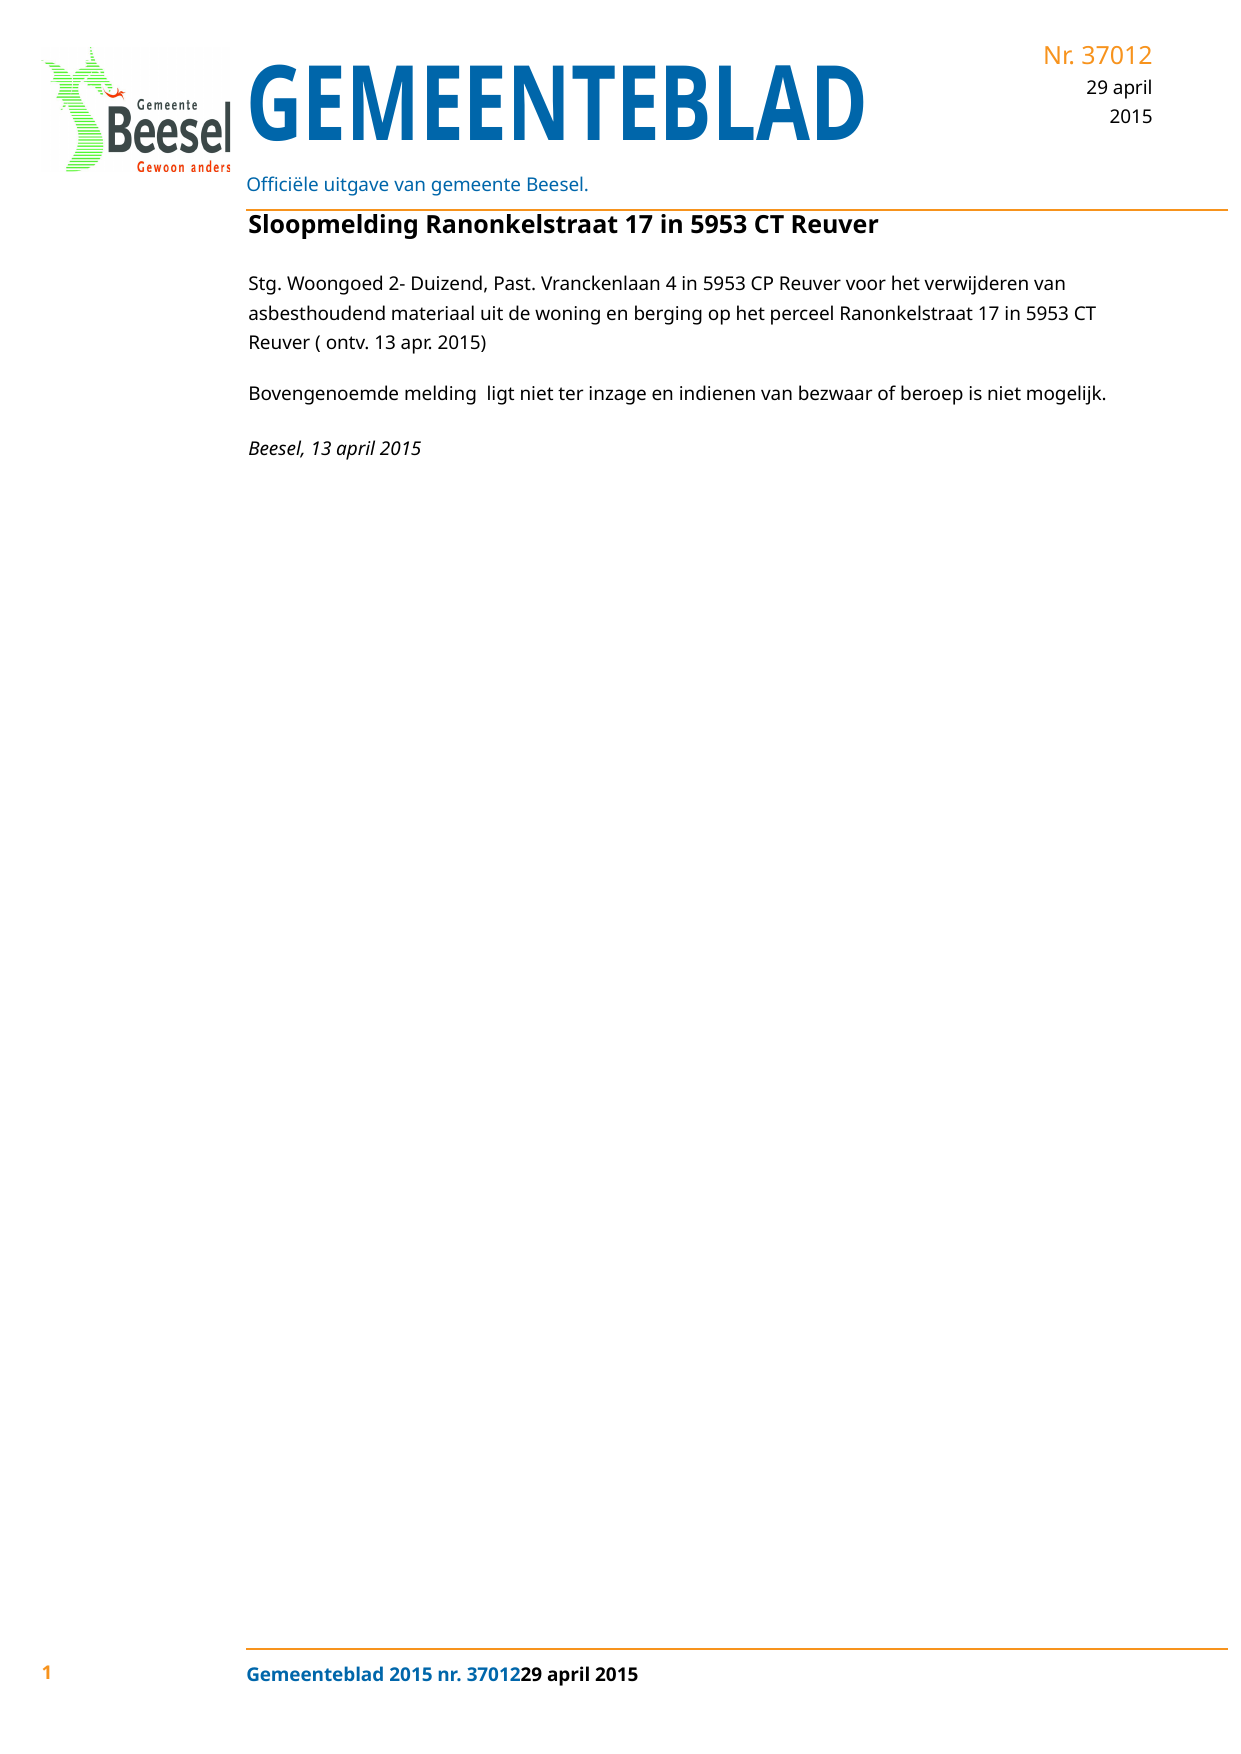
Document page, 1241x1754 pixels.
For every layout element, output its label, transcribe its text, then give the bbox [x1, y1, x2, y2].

text Sloopmelding Ranonkelstraat 17 in 5953 CT Reuver [248, 211, 1152, 241]
text Stg. Woongoed 2- Duizend, Past. Vranckenlaan 4 in 5953 CP Reuver voor het verwijderen van asbesthoudend materiaal uit de woning en berging op het perceel Ranonkelstraat 17 in 5953 CT Reuver ( ontv. 13 apr. 2015) [248, 270, 1152, 355]
text Bovengenoemde melding ligt niet ter inzage en indienen van bezwaar of beroep is niet mogelijk. [248, 380, 1152, 406]
text Beesel, 13 april 2015 [248, 435, 1152, 461]
picture [41, 47, 231, 172]
